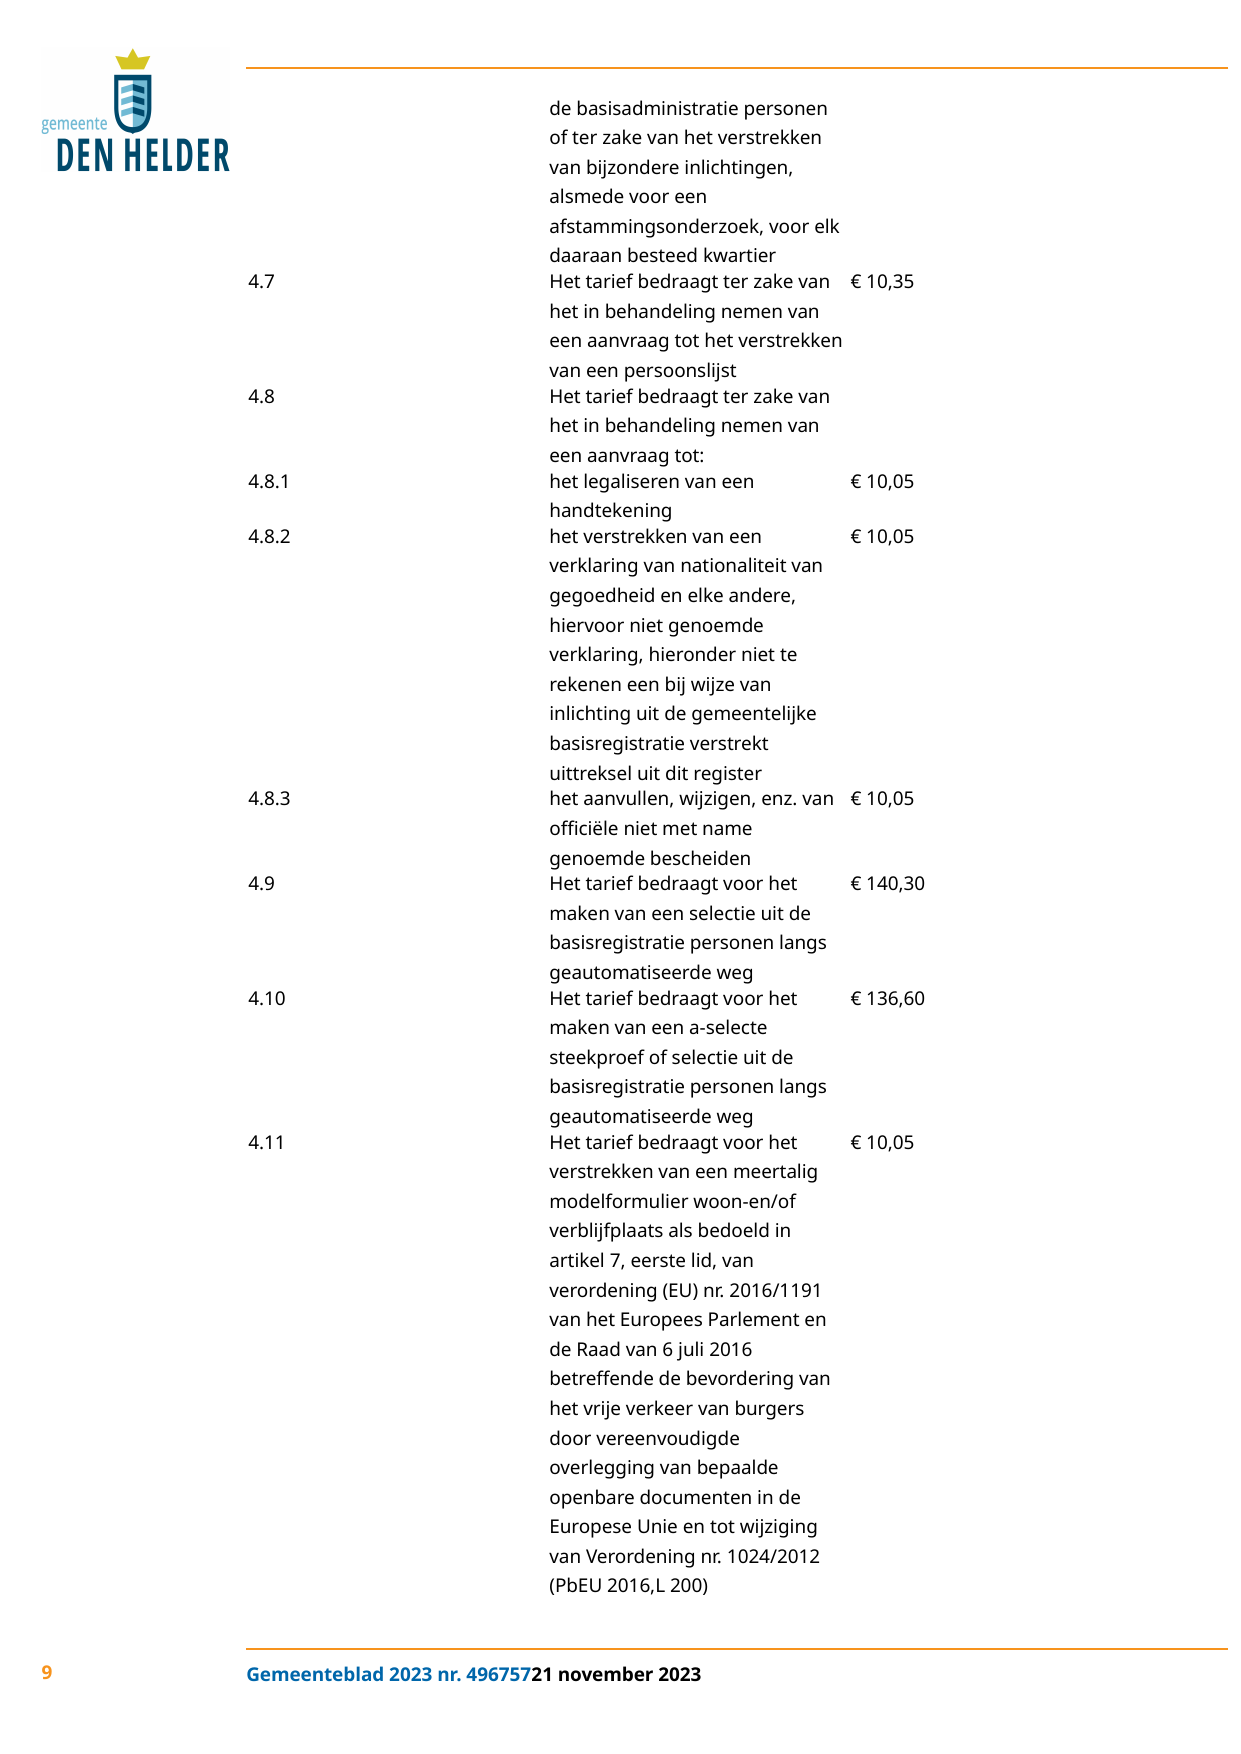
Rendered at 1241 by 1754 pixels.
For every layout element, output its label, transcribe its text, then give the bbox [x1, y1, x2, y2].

table_cell [248, 95, 549, 268]
table_cell € 136,60 [850, 985, 1152, 1129]
picture [63, 144, 68, 165]
table_cell € 140,30 [850, 870, 1152, 985]
table_cell € 10,05 [850, 786, 1152, 870]
table_cell 4.8.1 [248, 468, 549, 523]
table_cell € 10,05 [850, 468, 1152, 523]
table_cell 4.8.2 [248, 523, 549, 786]
table_cell de basisadministratie personen of ter zake van het verstrekken van bijzondere inlichtingen, alsmede voor een afstammingsonderzoek, voor elk daaraan besteed kwartier [549, 95, 850, 268]
table_cell 4.8.3 [248, 786, 549, 870]
table_cell het legaliseren van een handtekening [549, 468, 850, 523]
picture [182, 144, 187, 165]
table_cell het aanvullen, wijzigen, enz. van officiële niet met name genoemde bescheiden [549, 786, 850, 870]
table_cell Het tarief bedraagt voor het maken van een a-selecte steekproef of selectie uit de basisregistratie personen langs geautomatiseerde weg [549, 985, 850, 1129]
table_cell [850, 383, 1152, 468]
table_cell 4.11 [248, 1129, 549, 1598]
picture [130, 157, 135, 172]
table_cell 4.10 [248, 985, 549, 1129]
table_cell Het tarief bedraagt ter zake van het in behandeling nemen van een aanvraag tot het verstrekken van een persoonslijst [549, 269, 850, 383]
table_cell 4.9 [248, 870, 549, 985]
picture [220, 160, 224, 172]
table_cell 4.8 [248, 383, 549, 468]
table_cell 4.7 [248, 269, 549, 383]
picture [100, 154, 106, 172]
table_cell Het tarief bedraagt voor het maken van een selectie uit de basisregistratie personen langs geautomatiseerde weg [549, 870, 850, 985]
table_cell € 10,05 [850, 523, 1152, 786]
table_cell € 10,05 [850, 1129, 1152, 1598]
table_cell € 10,35 [850, 269, 1152, 383]
table_cell Het tarief bedraagt voor het verstrekken van een meertalig modelformulier woon-en/of verblijfplaats als bedoeld in artikel 7, eerste lid, van verordening (EU) nr. 2016/1191 van het Europees Parlement en de Raad van 6 juli 2016 betreffende de bevordering van het vrije verkeer van burgers door vereenvoudigde overlegging van bepaalde openbare documenten in de Europese Unie en tot wijziging van Verordening nr. 1024/2012 (PbEU 2016,L 200) [549, 1129, 850, 1598]
table_cell Het tarief bedraagt ter zake van het in behandeling nemen van een aanvraag tot: [549, 383, 850, 468]
picture [41, 47, 231, 172]
table_cell [850, 95, 1152, 268]
table_cell het verstrekken van een verklaring van nationaliteit van gegoedheid en elke andere, hiervoor niet genoemde verklaring, hieronder niet te rekenen een bij wijze van inlichting uit de gemeentelijke basisregistratie verstrekt uittreksel uit dit register [549, 523, 850, 786]
